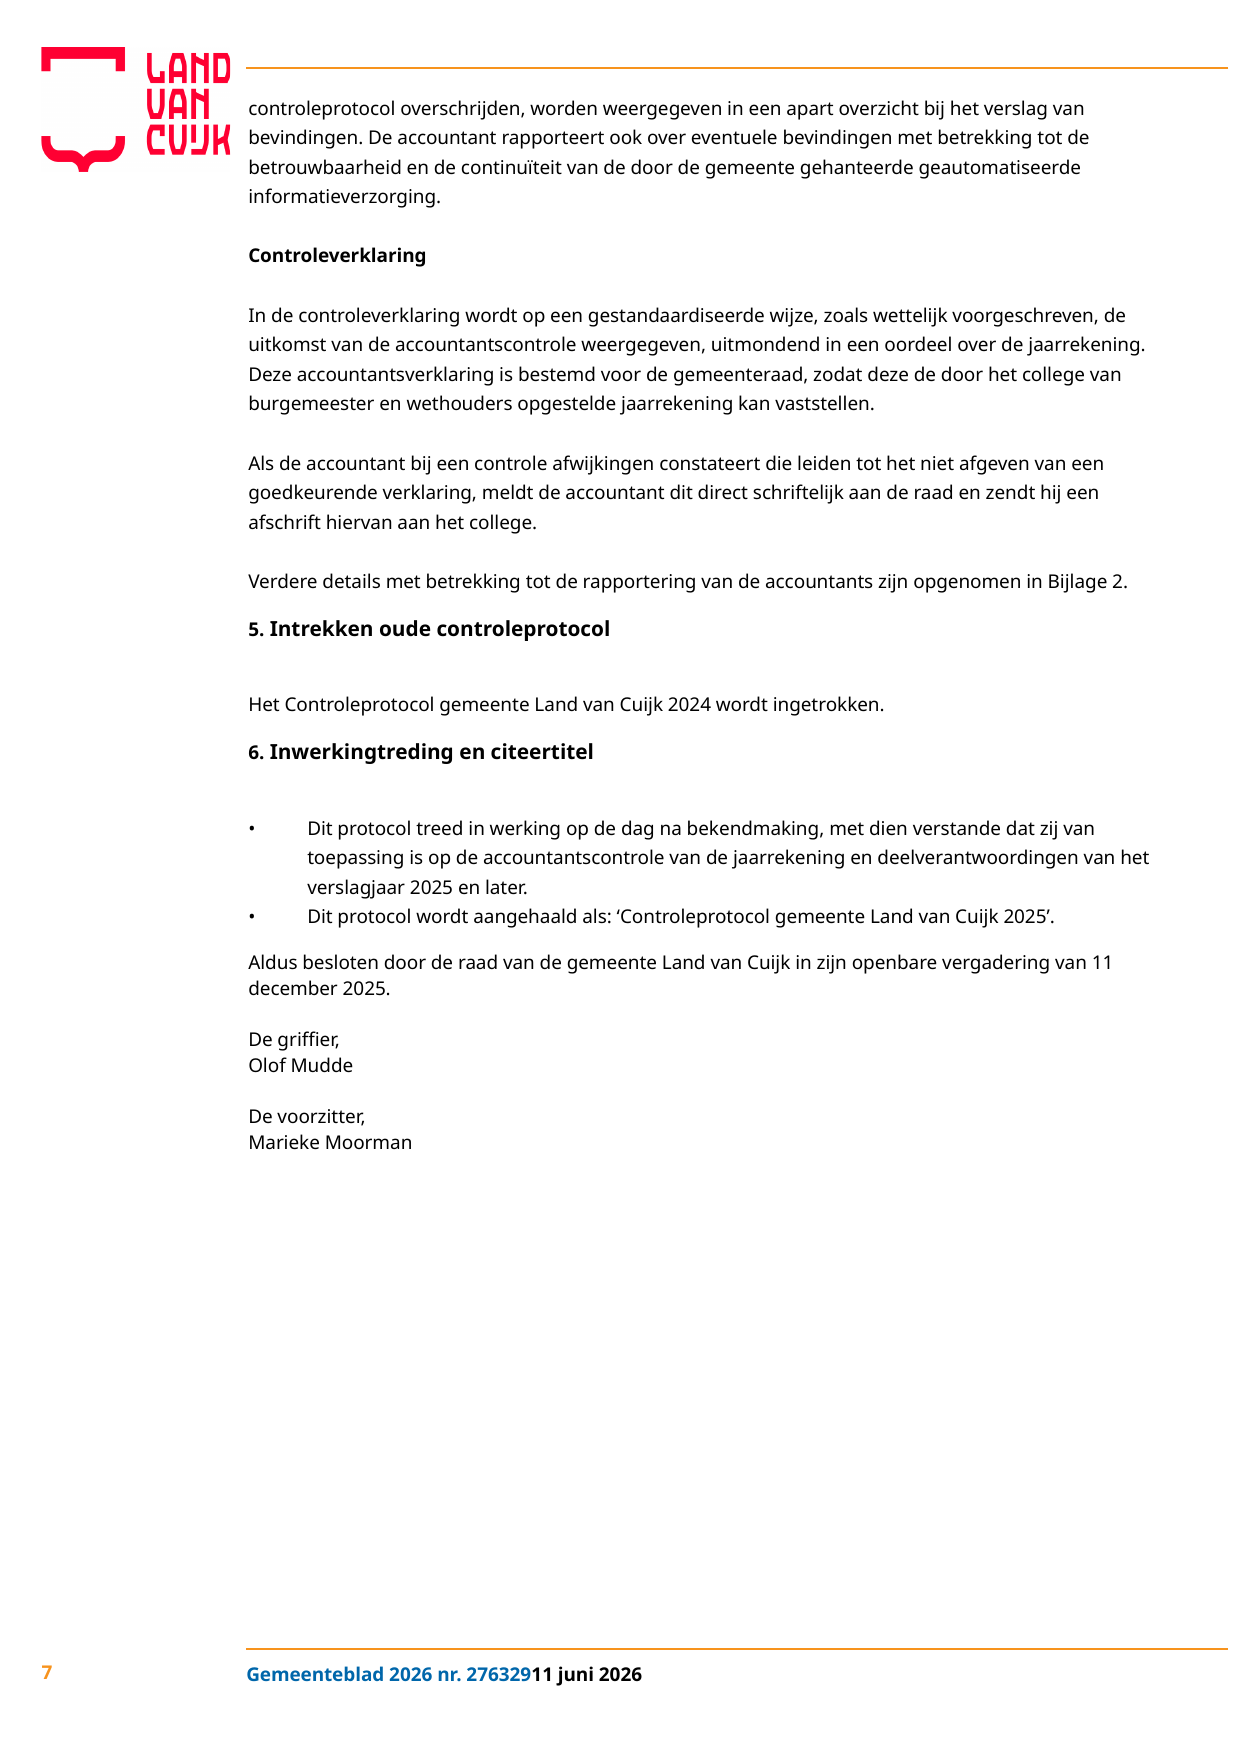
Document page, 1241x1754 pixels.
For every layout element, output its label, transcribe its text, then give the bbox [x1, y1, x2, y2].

text 5. Intrekken oude controleprotocol [248, 614, 1152, 642]
picture [41, 47, 231, 172]
text Aldus besloten door de raad van de gemeente Land van Cuijk in zijn openbare vergadering van 11 december 2025. [248, 949, 1152, 1001]
text Het Controleprotocol gemeente Land van Cuijk 2024 wordt ingetrokken. [248, 691, 1152, 717]
text Marieke Moorman [248, 1129, 1152, 1155]
text Verdere details met betrekking tot de rapportering van de accountants zijn opgenomen in Bijlage 2. [248, 568, 1152, 594]
list Dit protocol wordt aangehaald als: ‘Controleprotocol gemeente Land van Cuijk 2025’. [248, 903, 1152, 929]
text In de controleverklaring wordt op een gestandaardiseerde wijze, zoals wettelijk voorgeschreven, de uitkomst van de accountantscontrole weergegeven, uitmondend in een oordeel over de jaarrekening. Deze accountantsverklaring is bestemd voor de gemeenteraad, zodat deze de door het college van burgemeester en wethouders opgestelde jaarrekening kan vaststellen. [248, 302, 1152, 416]
text 6. Inwerkingtreding en citeertitel [248, 737, 1152, 766]
text De voorzitter, [248, 1103, 1152, 1129]
text controleprotocol overschrijden, worden weergegeven in een apart overzicht bij het verslag van bevindingen. De accountant rapporteert ook over eventuele bevindingen met betrekking tot de betrouwbaarheid en de continuïteit van de door de gemeente gehanteerde geautomatiseerde informatieverzorging. [248, 95, 1152, 209]
text De griffier, [248, 1026, 1152, 1052]
list Dit protocol treed in werking op de dag na bekendmaking, met dien verstande dat zij van toepassing is op de accountantscontrole van de jaarrekening en deelverantwoordingen van het verslagjaar 2025 en later. [248, 815, 1152, 900]
text Als de accountant bij een controle afwijkingen constateert die leiden tot het niet afgeven van een goedkeurende verklaring, meldt de accountant dit direct schriftelijk aan de raad en zendt hij een afschrift hiervan aan het college. [248, 450, 1152, 535]
text Controleverklaring [248, 243, 1152, 268]
text Olof Mudde [248, 1052, 1152, 1078]
